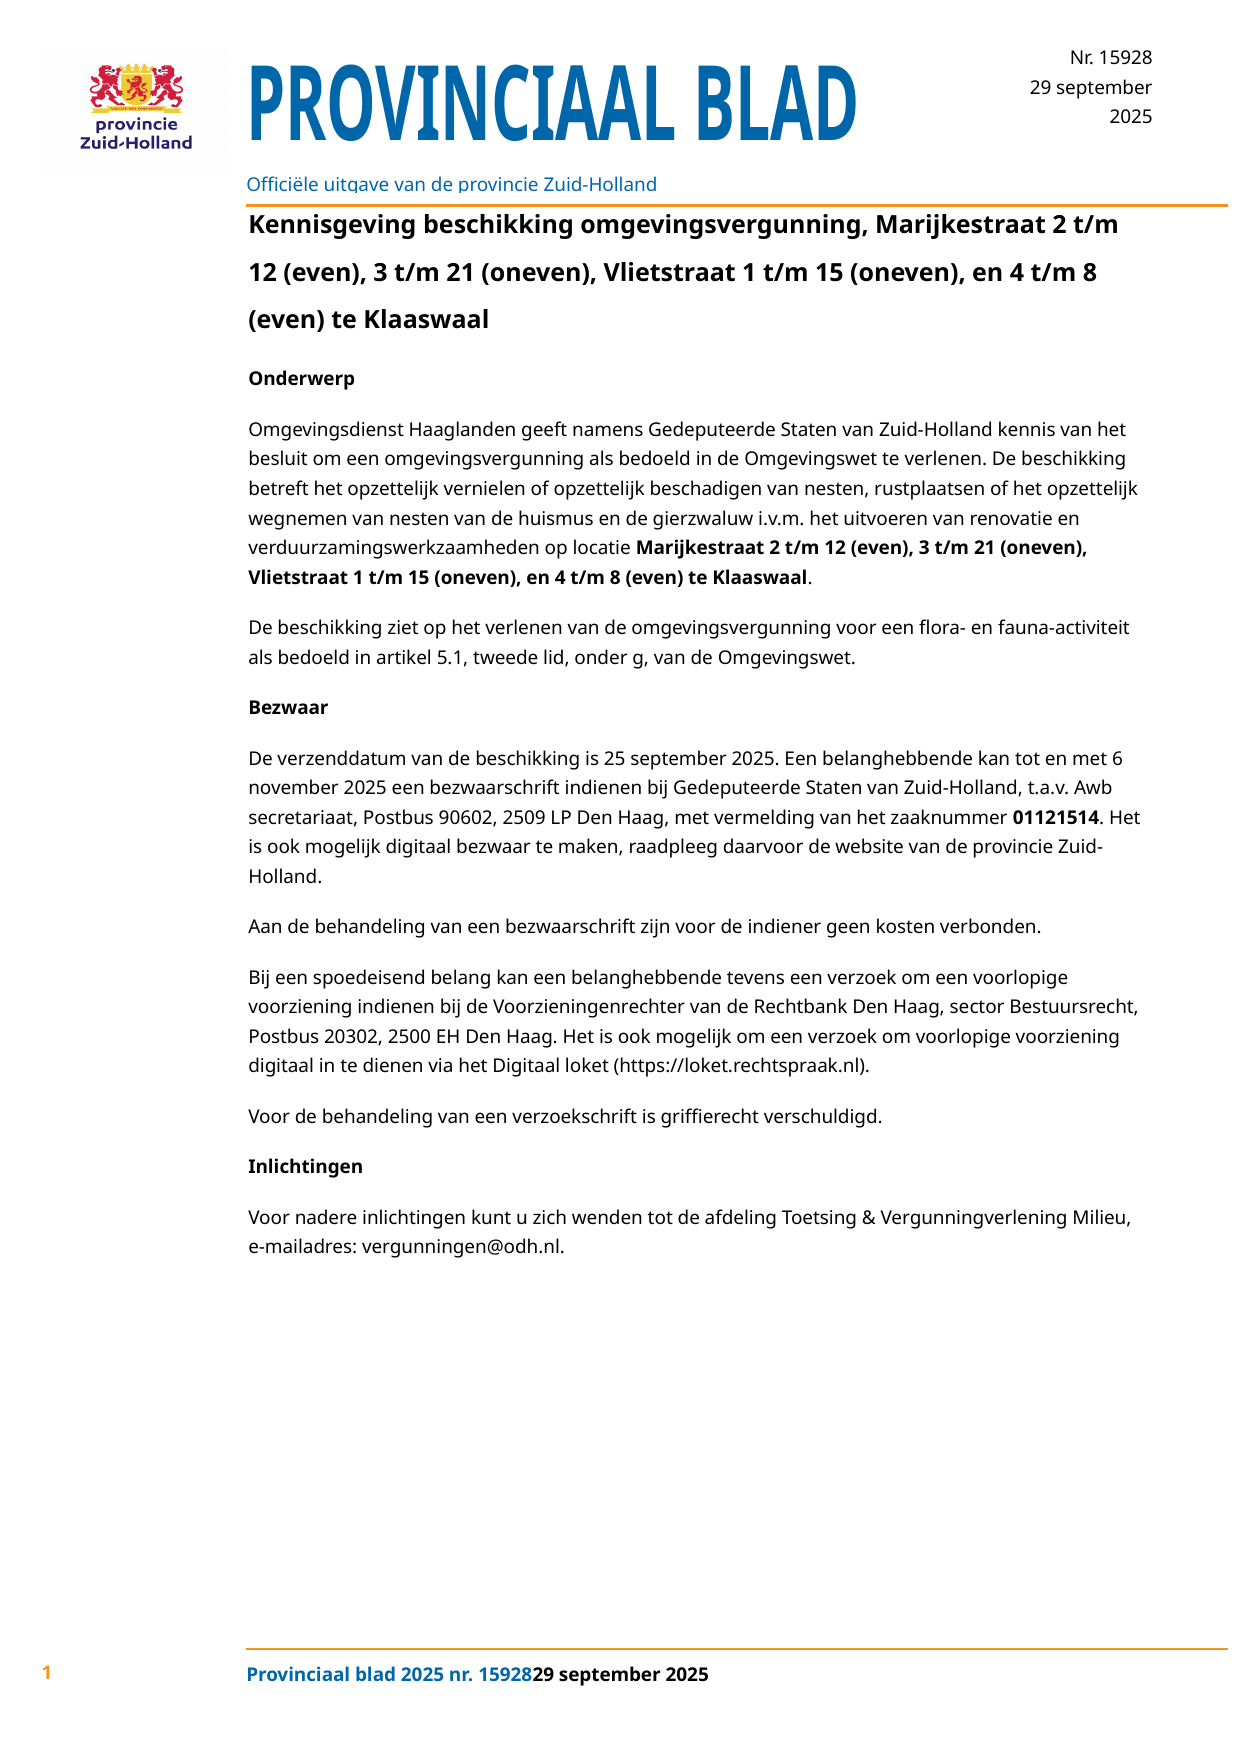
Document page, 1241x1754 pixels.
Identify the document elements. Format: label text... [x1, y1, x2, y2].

text Bij een spoedeisend belang kan een belanghebbende tevens een verzoek om een voorlopige voorziening indienen bij de Voorzieningenrechter van de Rechtbank Den Haag, sector Bestuursrecht, Postbus 20302, 2500 EH Den Haag. Het is ook mogelijk om een verzoek om voorlopige voorziening digitaal in te dienen via het Digitaal loket (https://loket.rechtspraak.nl). [248, 964, 1152, 1078]
text De beschikking ziet op het verlenen van de omgevingsvergunning voor een flora- en fauna-activiteit als bedoeld in artikel 5.1, tweede lid, onder g, van de Omgevingswet. [248, 614, 1152, 669]
text Bezwaar [248, 694, 1152, 720]
text De verzenddatum van de beschikking is 25 september 2025. Een belanghebbende kan tot en met 6 november 2025 een bezwaarschrift indienen bij Gedeputeerde Staten van Zuid-Holland, t.a.v. Awb secretariaat, Postbus 90602, 2509 LP Den Haag, met vermelding van het zaaknummer 01121514. Het is ook mogelijk digitaal bezwaar te maken, raadpleeg daarvoor de website van de provincie Zuid-Holland. [248, 745, 1152, 889]
text Voor de behandeling van een verzoekschrift is griffierecht verschuldigd. [248, 1103, 1152, 1129]
text Aan de behandeling van een bezwaarschrift zijn voor de indiener geen kosten verbonden. [248, 913, 1152, 939]
text Inlichtingen [248, 1153, 1152, 1179]
text Onderwerp [248, 366, 1152, 391]
picture [41, 47, 231, 172]
text Voor nadere inlichtingen kunt u zich wenden tot de afdeling Toetsing & Vergunningverlening Milieu, e-mailadres: vergunningen@odh.nl. [248, 1204, 1152, 1259]
text Omgevingsdienst Haaglanden geeft namens Gedeputeerde Staten van Zuid-Holland kennis van het besluit om een omgevingsvergunning als bedoeld in de Omgevingswet te verlenen. De beschikking betreft het opzettelijk vernielen of opzettelijk beschadigen van nesten, rustplaatsen of het opzettelijk wegnemen van nesten van de huismus en de gierzwaluw i.v.m. het uitvoeren van renovatie en verduurzamingswerkzaamheden op locatie Marijkestraat 2 t/m 12 (even), 3 t/m 21 (oneven), Vlietstraat 1 t/m 15 (oneven), en 4 t/m 8 (even) te Klaaswaal. [248, 416, 1152, 589]
text Kennisgeving beschikking omgevingsvergunning, Marijkestraat 2 t/m 12 (even), 3 t/m 21 (oneven), Vlietstraat 1 t/m 15 (oneven), en 4 t/m 8 (even) te Klaaswaal [248, 207, 1152, 336]
